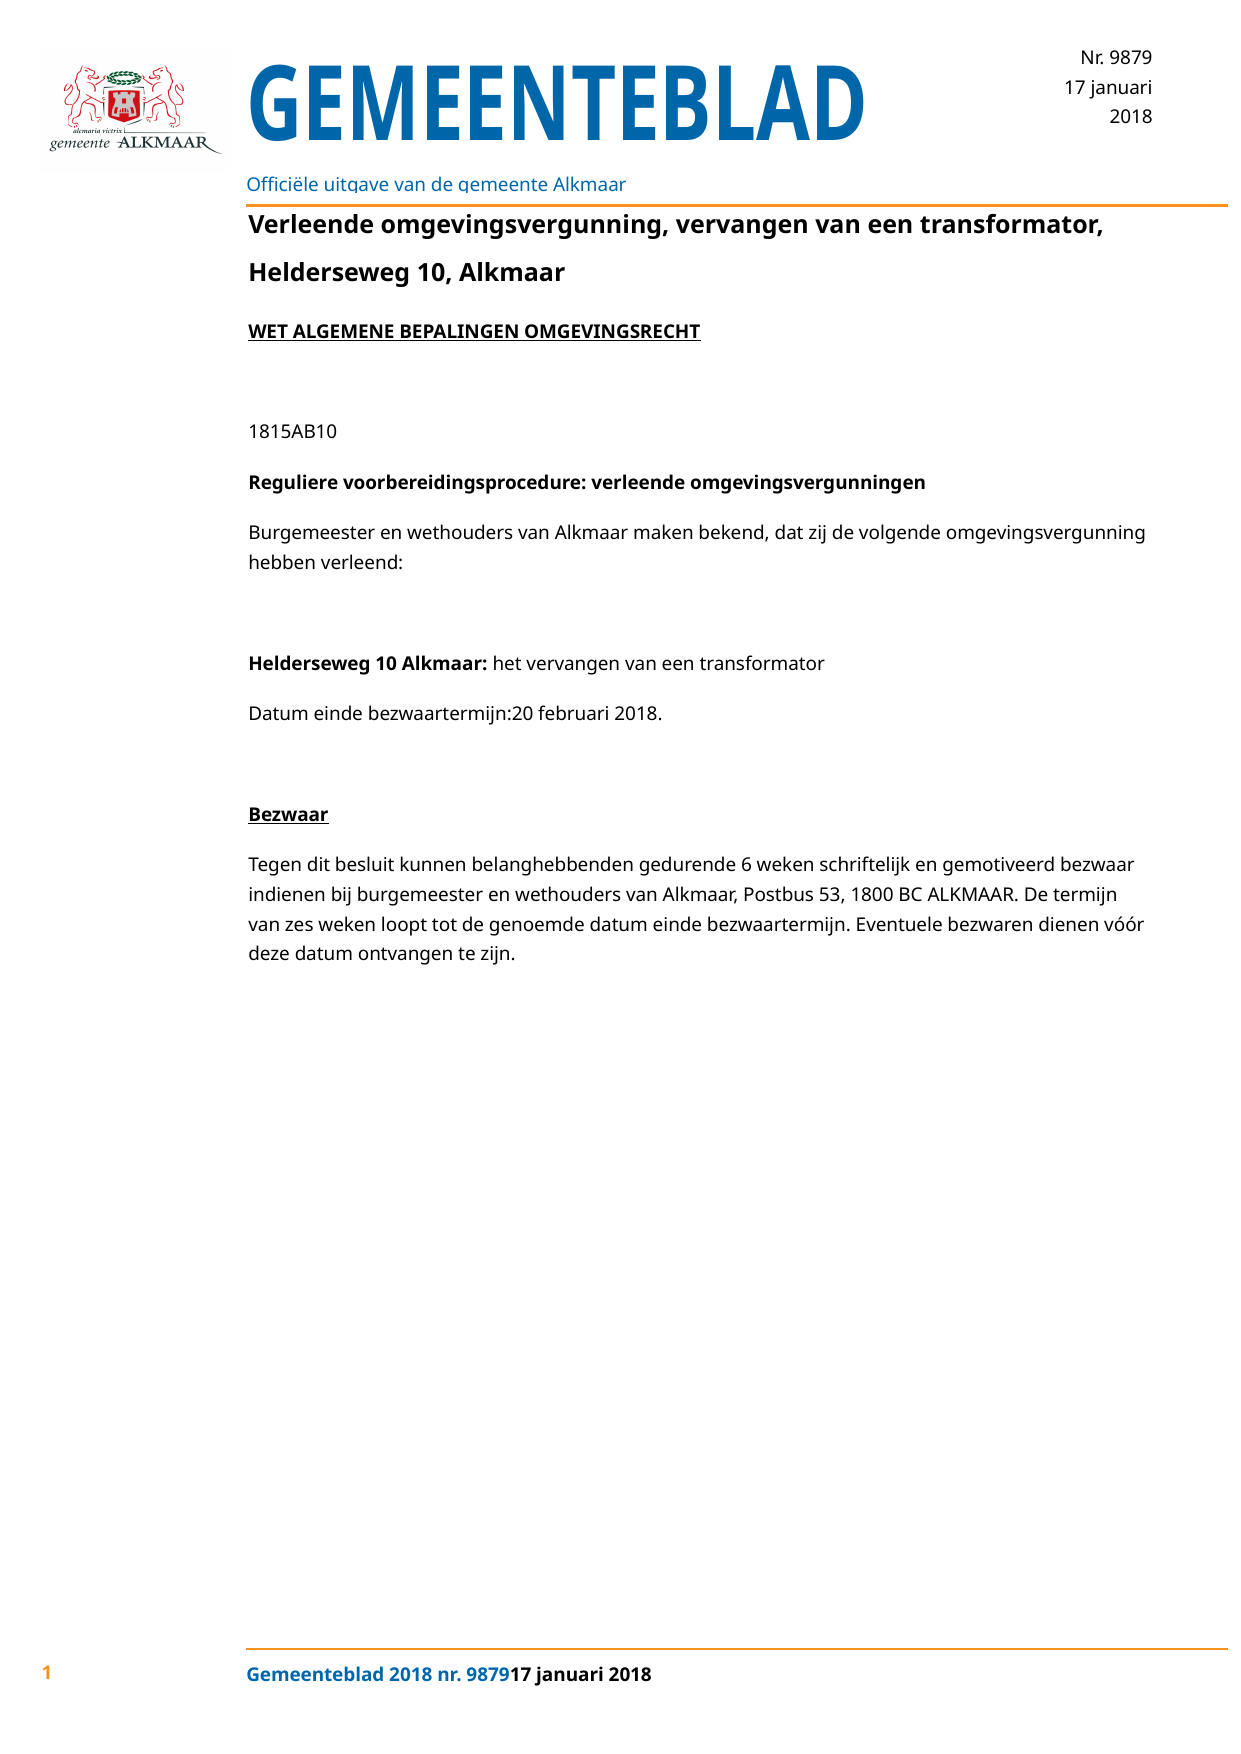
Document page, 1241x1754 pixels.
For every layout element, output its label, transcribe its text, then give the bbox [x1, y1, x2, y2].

text Helderseweg 10 Alkmaar: het vervangen van een transformator [248, 650, 1152, 676]
text Tegen dit besluit kunnen belanghebbenden gedurende 6 weken schriftelijk en gemotiveerd bezwaar indienen bij burgemeester en wethouders van Alkmaar, Postbus 53, 1800 BC ALKMAAR. De termijn van zes weken loopt tot de genoemde datum einde bezwaartermijn. Eventuele bezwaren dienen vóór deze datum ontvangen te zijn. [248, 852, 1152, 966]
text Burgemeester en wethouders van Alkmaar maken bekend, dat zij de volgende omgevingsvergunning hebben verleend: [248, 519, 1152, 575]
text Reguliere voorbereidingsprocedure: verleende omgevingsvergunningen [248, 469, 1152, 495]
text Datum einde bezwaartermijn:20 februari 2018. [248, 700, 1152, 726]
text WET ALGEMENE BEPALINGEN OMGEVINGSRECHT [248, 318, 1152, 344]
text 1815AB10 [248, 419, 1152, 444]
text Bezwaar [248, 801, 1152, 827]
picture [41, 47, 231, 172]
text Verleende omgevingsvergunning, vervangen van een transformator, Helderseweg 10, Alkmaar [248, 207, 1152, 288]
